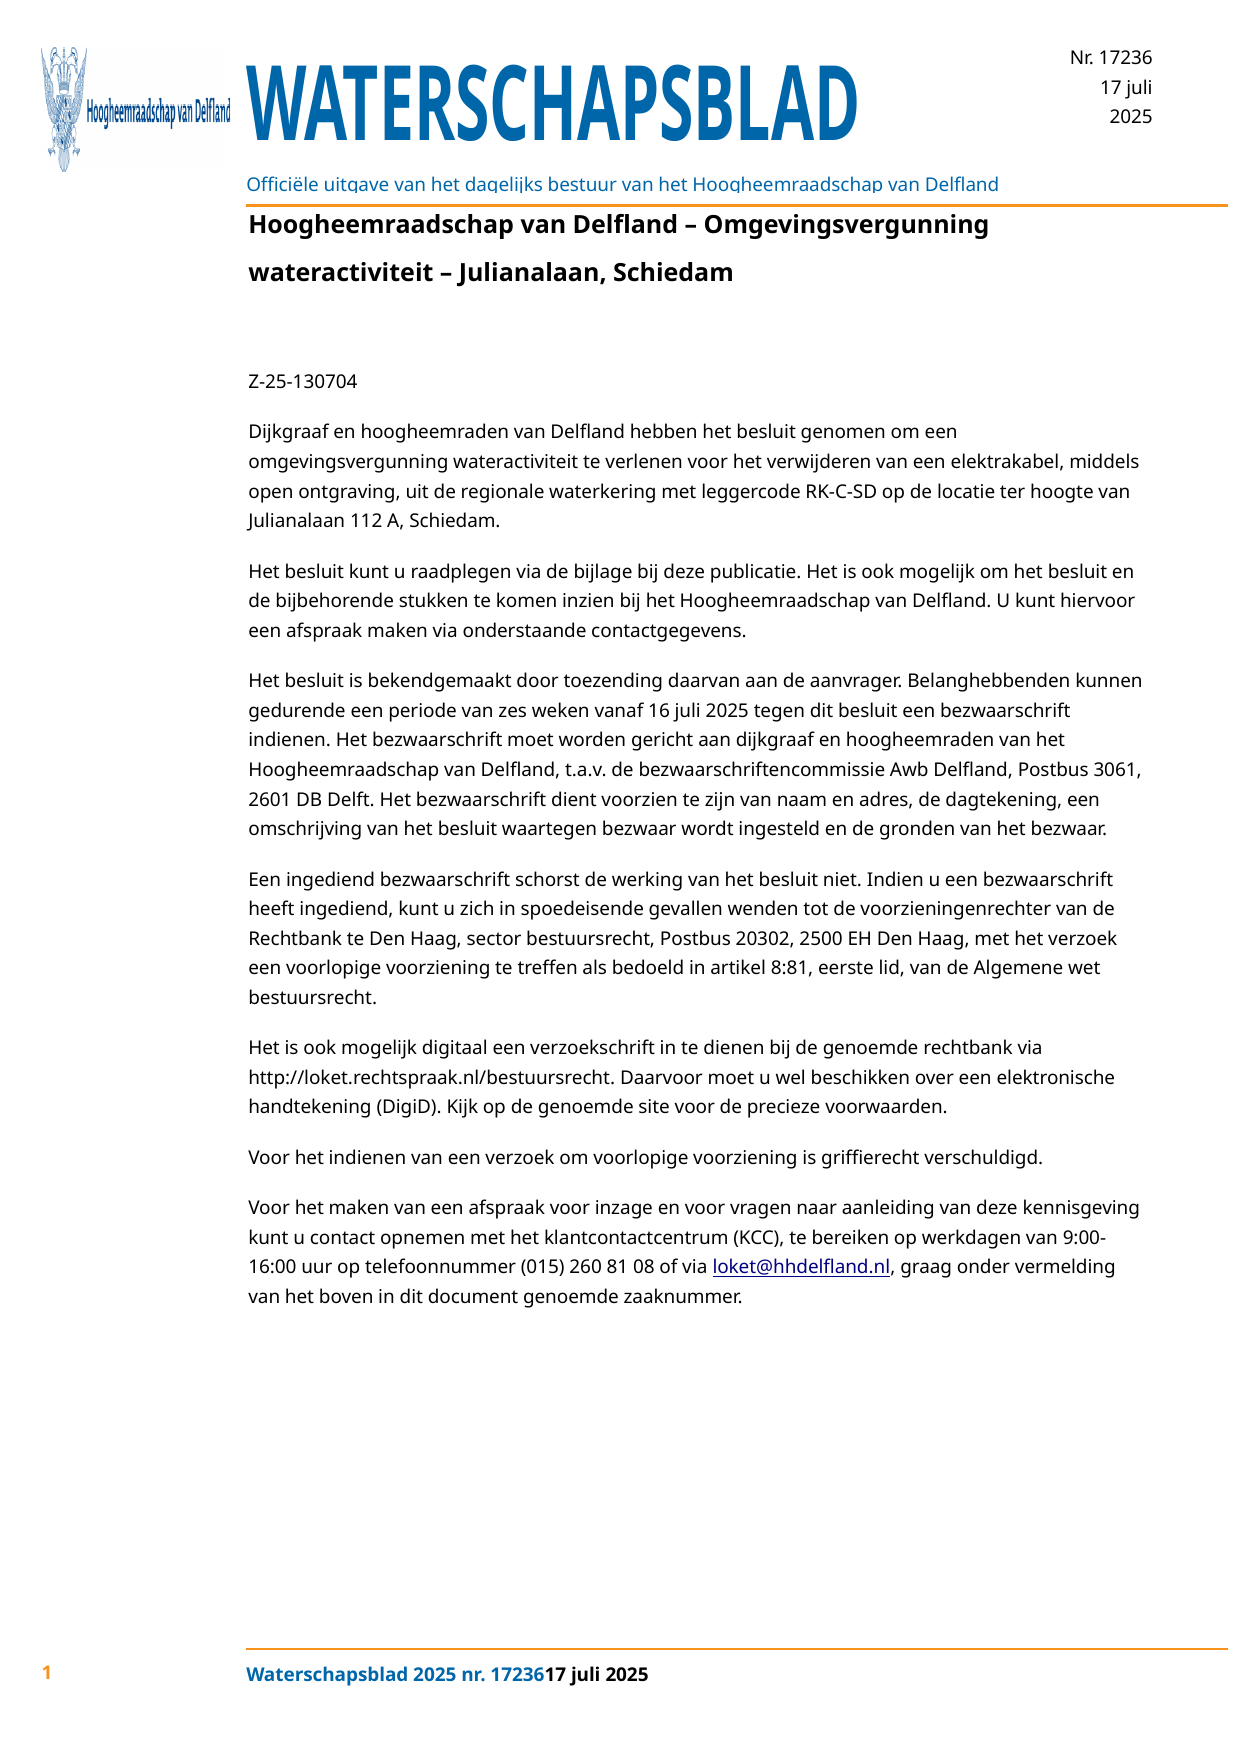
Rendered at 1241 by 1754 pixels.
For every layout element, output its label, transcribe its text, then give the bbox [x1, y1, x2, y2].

text Het is ook mogelijk digitaal een verzoekschrift in te dienen bij de genoemde rechtbank via http://loket.rechtspraak.nl/bestuursrecht. Daarvoor moet u wel beschikken over een elektronische handtekening (DigiD). Kijk op de genoemde site voor de precieze voorwaarden. [248, 1034, 1152, 1119]
text Dijkgraaf en hoogheemraden van Delfland hebben het besluit genomen om een omgevingsvergunning wateractiviteit te verlenen voor het verwijderen van een elektrakabel, middels open ontgraving, uit de regionale waterkering met leggercode RK-C-SD op de locatie ter hoogte van Julianalaan 112 A, Schiedam. [248, 419, 1152, 533]
text Voor het maken van een afspraak voor inzage en voor vragen naar aanleiding van deze kennisgeving kunt u contact opnemen met het klantcontactcentrum (KCC), te bereiken op werkdagen van 9:00-16:00 uur op telefoonnummer (015) 260 81 08 of via loket@hhdelfland.nl, graag onder vermelding van het boven in dit document genoemde zaaknummer. [248, 1194, 1152, 1309]
text Het besluit kunt u raadplegen via de bijlage bij deze publicatie. Het is ook mogelijk om het besluit en de bijbehorende stukken te komen inzien bij het Hoogheemraadschap van Delfland. U kunt hiervoor een afspraak maken via onderstaande contactgegevens. [248, 558, 1152, 643]
text Een ingediend bezwaarschrift schorst de werking van het besluit niet. Indien u een bezwaarschrift heeft ingediend, kunt u zich in spoedeisende gevallen wenden tot de voorzieningenrechter van de Rechtbank te Den Haag, sector bestuursrecht, Postbus 20302, 2500 EH Den Haag, met het verzoek een voorlopige voorziening te treffen als bedoeld in artikel 8:81, eerste lid, van de Algemene wet bestuursrecht. [248, 866, 1152, 1010]
text Voor het indienen van een verzoek om voorlopige voorziening is griffierecht verschuldigd. [248, 1144, 1152, 1170]
text Het besluit is bekendgemaakt door toezending daarvan aan de aanvrager. Belanghebbenden kunnen gedurende een periode van zes weken vanaf 16 juli 2025 tegen dit besluit een bezwaarschrift indienen. Het bezwaarschrift moet worden gericht aan dijkgraaf en hoogheemraden van het Hoogheemraadschap van Delfland, t.a.v. de bezwaarschriftencommissie Awb Delfland, Postbus 3061, 2601 DB Delft. Het bezwaarschrift dient voorzien te zijn van naam en adres, de dagtekening, een omschrijving van het besluit waartegen bezwaar wordt ingesteld en de gronden van het bezwaar. [248, 667, 1152, 841]
text Hoogheemraadschap van Delfland – Omgevingsvergunning wateractiviteit – Julianalaan, Schiedam [248, 207, 1152, 288]
text Z-25-130704 [248, 368, 1152, 394]
picture [41, 47, 231, 172]
